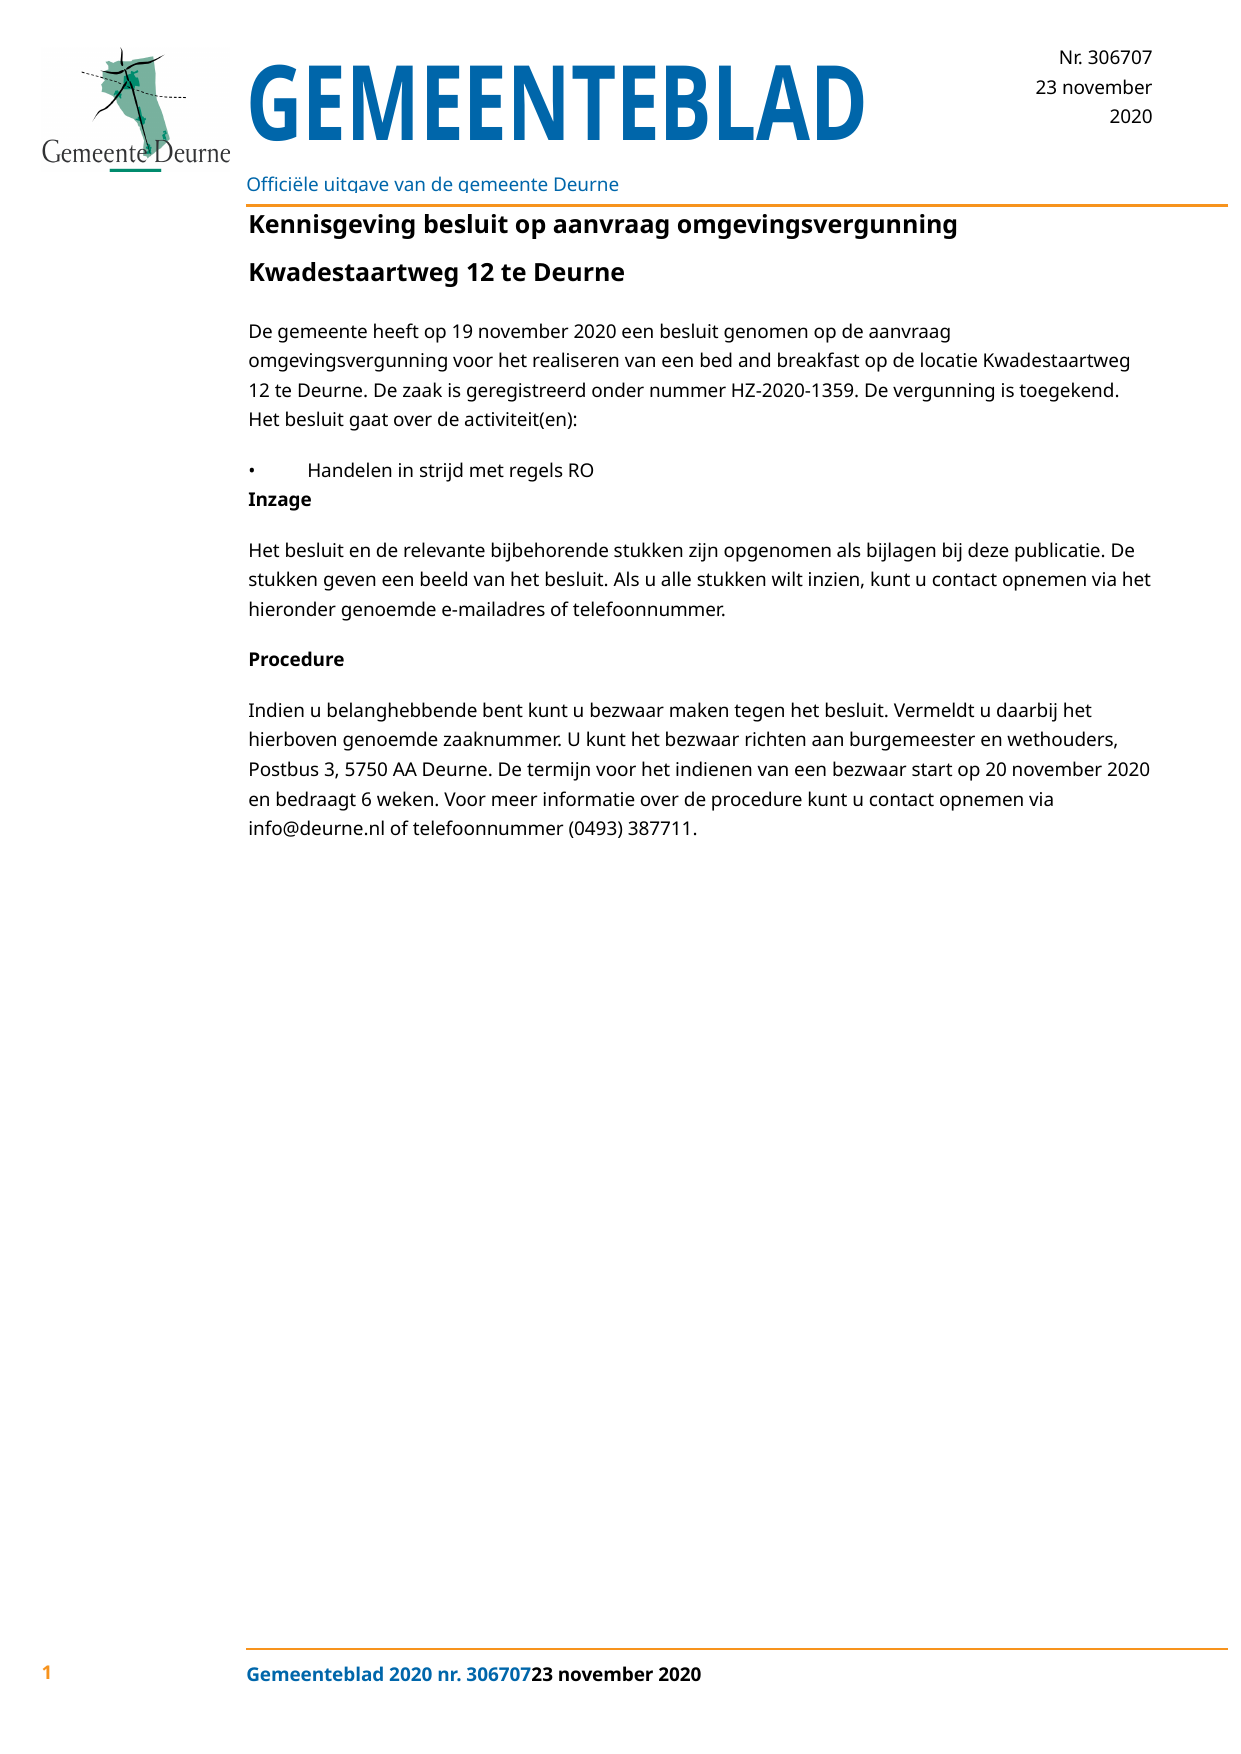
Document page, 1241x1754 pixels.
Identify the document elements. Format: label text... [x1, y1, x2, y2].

picture [41, 47, 231, 172]
text Het besluit en de relevante bijbehorende stukken zijn opgenomen als bijlagen bij deze publicatie. De stukken geven een beeld van het besluit. Als u alle stukken wilt inzien, kunt u contact opnemen via het hieronder genoemde e-mailadres of telefoonnummer. [248, 537, 1152, 622]
text De gemeente heeft op 19 november 2020 een besluit genomen op de aanvraag omgevingsvergunning voor het realiseren van een bed and breakfast op de locatie Kwadestaartweg 12 te Deurne. De zaak is geregistreerd onder nummer HZ-2020-1359. De vergunning is toegekend. Het besluit gaat over de activiteit(en): [248, 318, 1152, 432]
text Kennisgeving besluit op aanvraag omgevingsvergunning Kwadestaartweg 12 te Deurne [248, 207, 1152, 288]
text Indien u belanghebbende bent kunt u bezwaar maken tegen het besluit. Vermeldt u daarbij het hierboven genoemde zaaknummer. U kunt het bezwaar richten aan burgemeester en wethouders, Postbus 3, 5750 AA Deurne. De termijn voor het indienen van een bezwaar start op 20 november 2020 en bedraagt 6 weken. Voor meer informatie over de procedure kunt u contact opnemen via info@deurne.nl of telefoonnummer (0493) 387711. [248, 697, 1152, 841]
list Handelen in strijd met regels RO [248, 457, 1152, 483]
text Inzage [248, 487, 1152, 512]
text Procedure [248, 647, 1152, 672]
